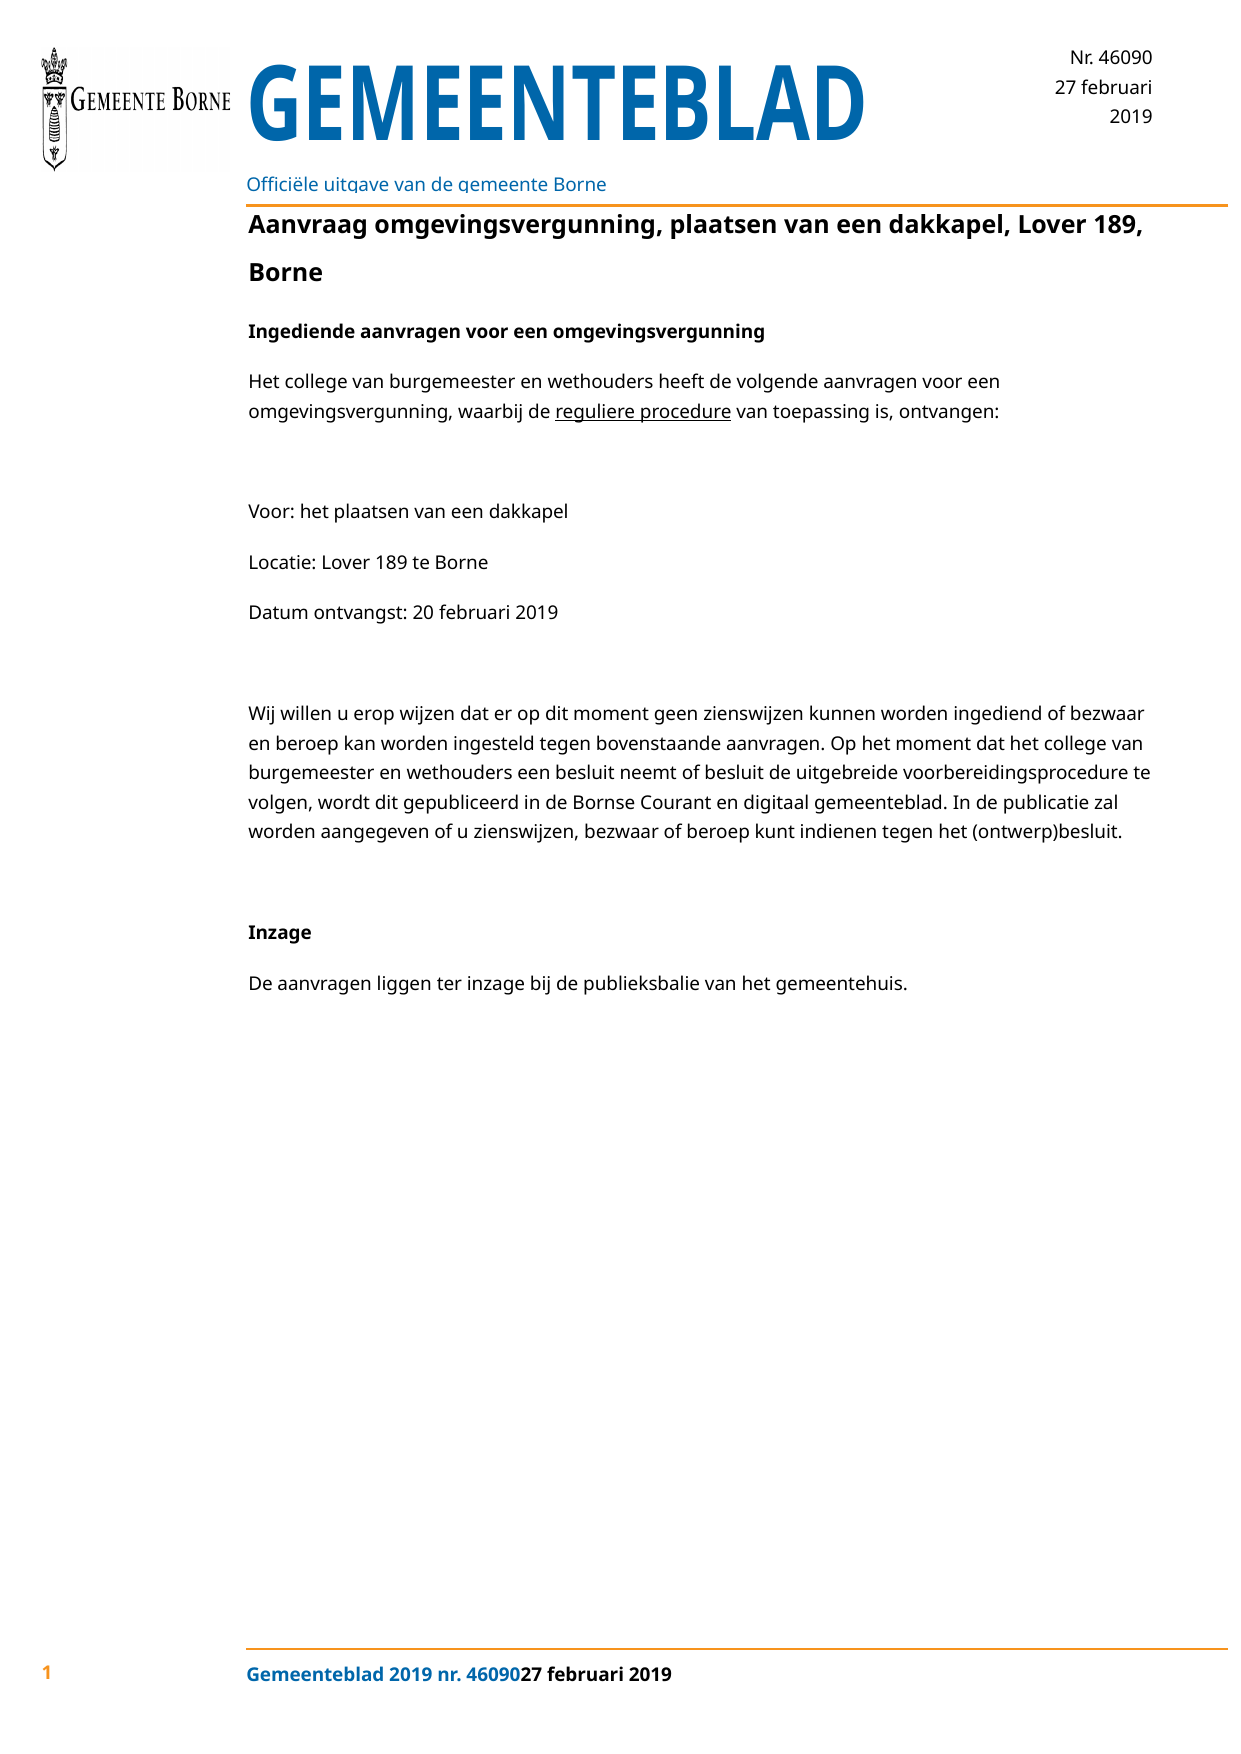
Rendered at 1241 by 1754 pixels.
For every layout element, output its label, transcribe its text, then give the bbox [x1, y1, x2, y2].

text Inzage [248, 919, 1152, 945]
picture [41, 47, 231, 172]
text Het college van burgemeester en wethouders heeft de volgende aanvragen voor een omgevingsvergunning, waarbij de reguliere procedure van toepassing is, ontvangen: [248, 368, 1152, 424]
text Aanvraag omgevingsvergunning, plaatsen van een dakkapel, Lover 189, Borne [248, 207, 1152, 288]
text Wij willen u erop wijzen dat er op dit moment geen zienswijzen kunnen worden ingediend of bezwaar en beroep kan worden ingesteld tegen bovenstaande aanvragen. Op het moment dat het college van burgemeester en wethouders een besluit neemt of besluit de uitgebreide voorbereidingsprocedure te volgen, wordt dit gepubliceerd in de Bornse Courant en digitaal gemeenteblad. In de publicatie zal worden aangegeven of u zienswijzen, bezwaar of beroep kunt indienen tegen het (ontwerp)besluit. [248, 700, 1152, 844]
text Voor: het plaatsen van een dakkapel [248, 499, 1152, 524]
text Ingediende aanvragen voor een omgevingsvergunning [248, 318, 1152, 344]
text Locatie: Lover 189 te Borne [248, 549, 1152, 575]
text Datum ontvangst: 20 februari 2019 [248, 599, 1152, 625]
text De aanvragen liggen ter inzage bij de publieksbalie van het gemeentehuis. [248, 970, 1152, 996]
